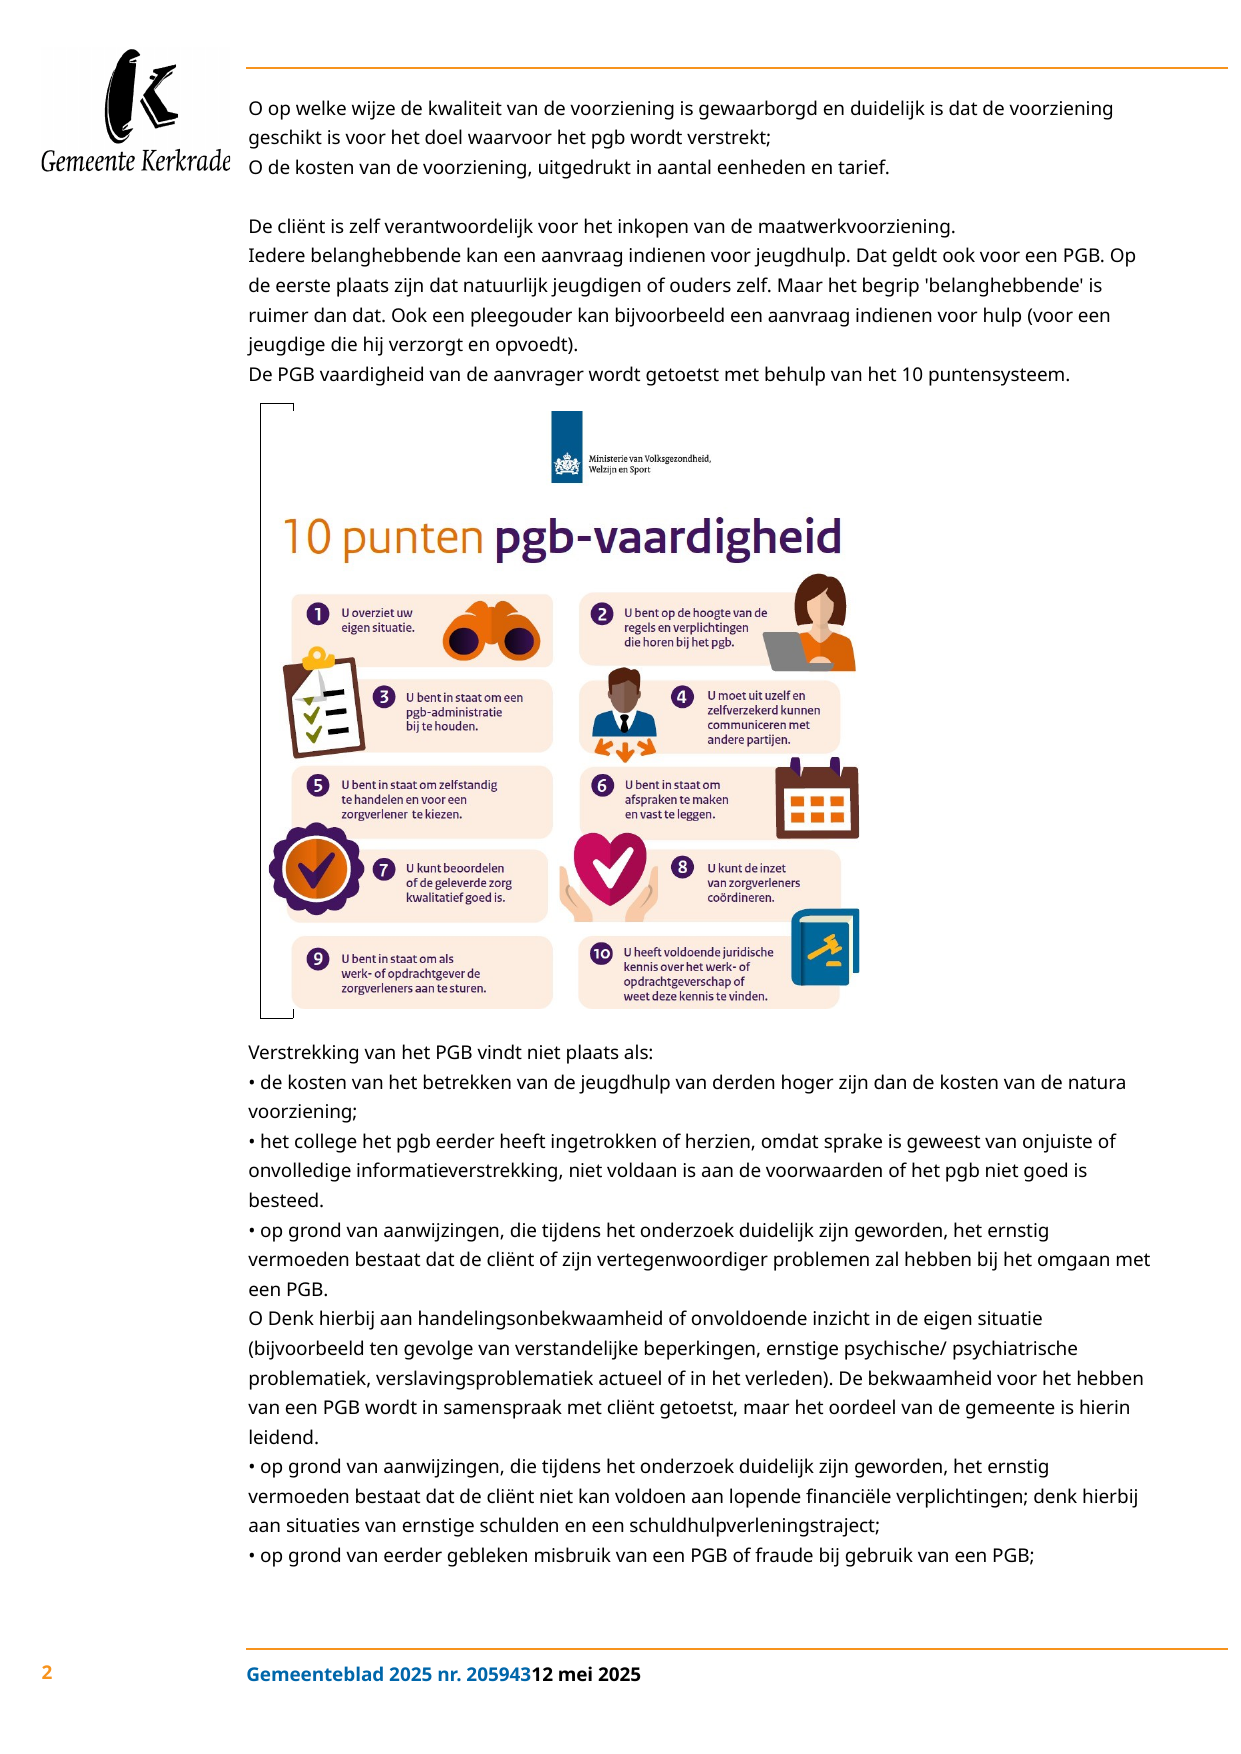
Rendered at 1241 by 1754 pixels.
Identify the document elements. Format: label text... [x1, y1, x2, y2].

text • de kosten van het betrekken van de jeugdhulp van derden hoger zijn dan de kosten van de natura voorziening; [248, 1069, 1152, 1124]
text • op grond van aanwijzingen, die tijdens het onderzoek duidelijk zijn geworden, het ernstig vermoeden bestaat dat de cliënt of zijn vertegenwoordiger problemen zal hebben bij het omgaan met een PGB. [248, 1217, 1152, 1302]
picture [268, 411, 860, 1009]
text O de kosten van de voorziening, uitgedrukt in aantal eenheden en tarief. [248, 154, 1152, 180]
text O Denk hierbij aan handelingsonbekwaamheid of onvoldoende inzicht in de eigen situatie (bijvoorbeeld ten gevolge van verstandelijke beperkingen, ernstige psychische/ psychiatrische problematiek, verslavingsproblematiek actueel of in het verleden). De bekwaamheid voor het hebben van een PGB wordt in samenspraak met cliënt getoetst, maar het oordeel van de gemeente is hierin leidend. [248, 1306, 1152, 1450]
text Verstrekking van het PGB vindt niet plaats als: [248, 1039, 1152, 1065]
picture [826, 960, 841, 967]
text • op grond van eerder gebleken misbruik van een PGB of fraude bij gebruik van een PGB; [248, 1542, 1152, 1568]
text O op welke wijze de kwaliteit van de voorziening is gewaarborgd en duidelijk is dat de voorziening geschikt is voor het doel waarvoor het pgb wordt verstrekt; [248, 95, 1152, 150]
text • het college het pgb eerder heeft ingetrokken of herzien, omdat sprake is geweest van onjuiste of onvolledige informatieverstrekking, niet voldaan is aan de voorwaarden of het pgb niet goed is besteed. [248, 1128, 1152, 1213]
text • op grond van aanwijzingen, die tijdens het onderzoek duidelijk zijn geworden, het ernstig vermoeden bestaat dat de cliënt niet kan voldoen aan lopende financiële verplichtingen; denk hierbij aan situaties van ernstige schulden en een schuldhulpverleningstraject; [248, 1453, 1152, 1538]
picture [807, 934, 842, 960]
text Iedere belanghebbende kan een aanvraag indienen voor jeugdhulp. Dat geldt ook voor een PGB. Op de eerste plaats zijn dat natuurlijk jeugdigen of ouders zelf. Maar het begrip 'belanghebbende' is ruimer dan dat. Ook een pleegouder kan bijvoorbeeld een aanvraag indienen voor hulp (voor een jeugdige die hij verzorgt en opvoedt). [248, 243, 1152, 357]
text De cliënt is zelf verantwoordelijk voor het inkopen van de maatwerkvoorziening. [248, 213, 1152, 239]
picture [41, 47, 231, 172]
text De PGB vaardigheid van de aanvrager wordt getoetst met behulp van het 10 puntensysteem. [248, 361, 1152, 387]
